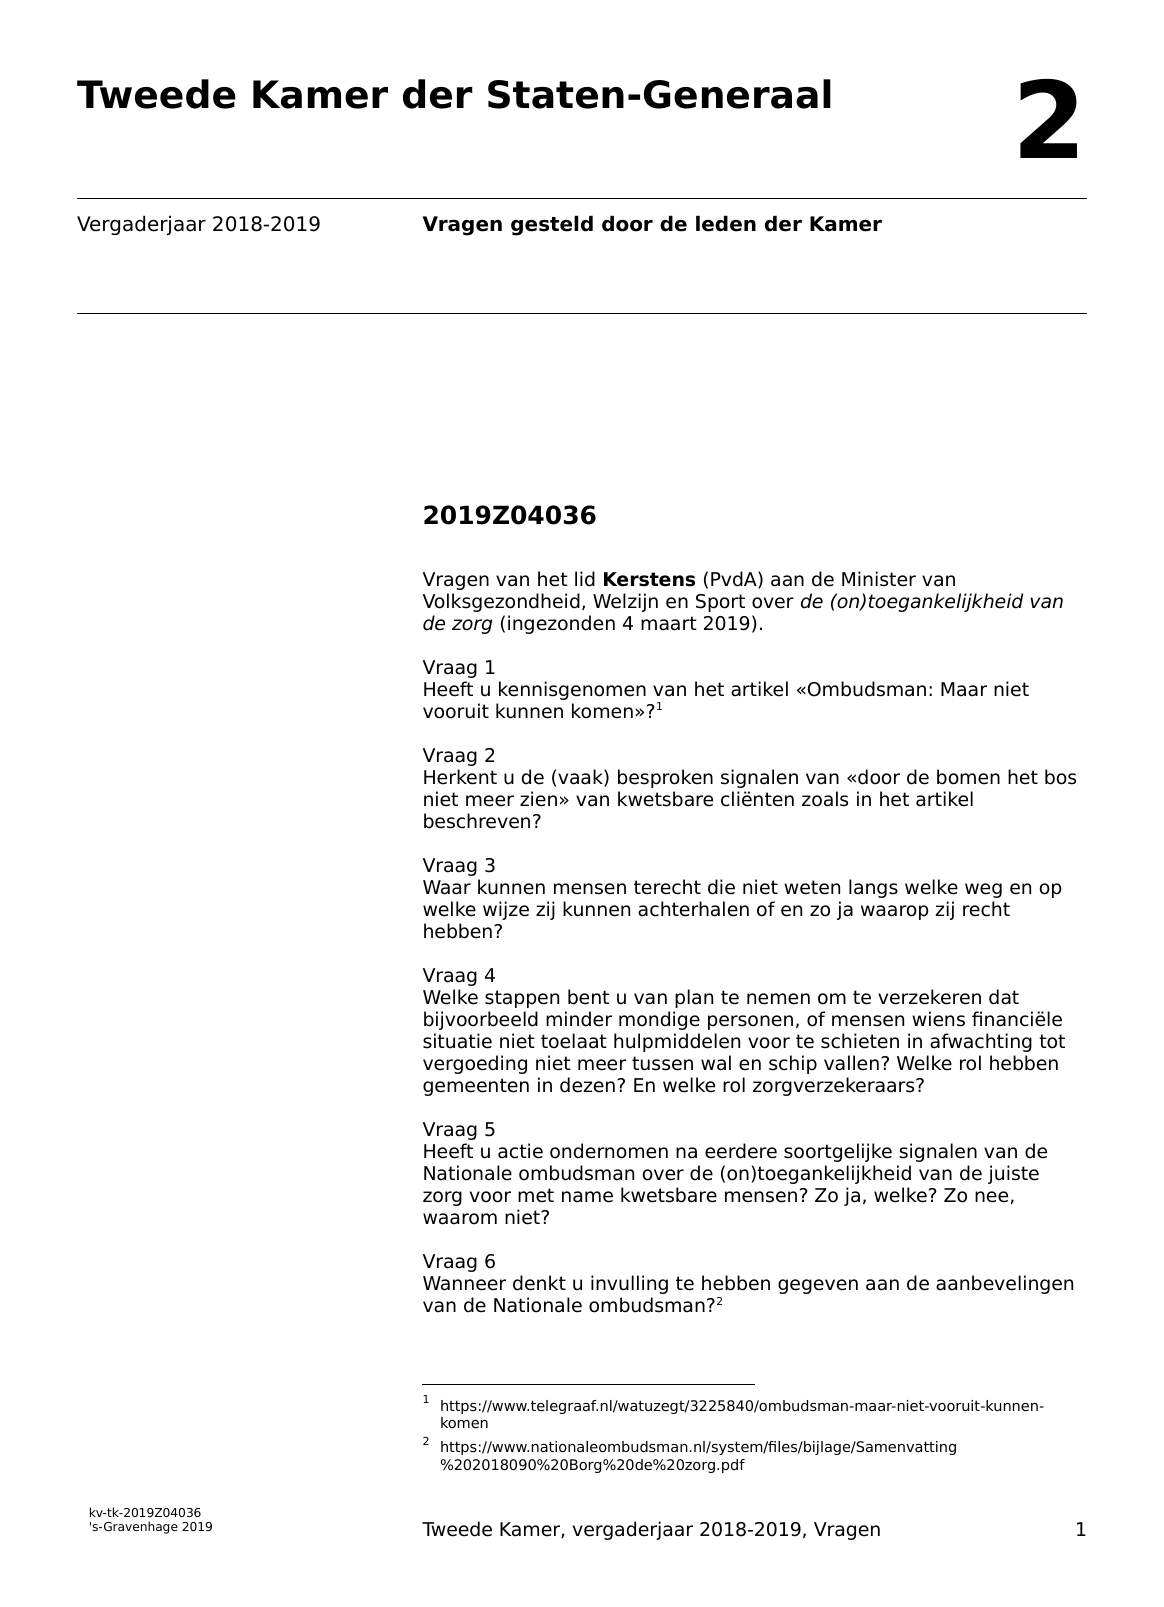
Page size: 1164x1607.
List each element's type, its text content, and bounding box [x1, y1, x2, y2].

text Vraag 1 [422, 657, 1087, 679]
text Vraag 6 [422, 1251, 1087, 1273]
text Waar kunnen mensen terecht die niet weten langs welke weg en op welke wijze zij kunnen achterhalen of en zo ja waarop zij recht hebben? [422, 877, 1087, 943]
text Vraag 3 [422, 855, 1087, 877]
table_cell Vergaderjaar 2018-2019 [77, 199, 422, 313]
text 2019Z04036 [422, 501, 1087, 531]
table_cell Vragen gesteld door de leden der Kamer [422, 199, 1087, 313]
text Heeft u kennisgenomen van het artikel «Ombudsman: Maar niet vooruit kunnen komen»? [422, 679, 1087, 723]
text Herkent u de (vaak) besproken signalen van «door de bomen het bos niet meer zien» van kwetsbare cliënten zoals in het artikel beschreven? [422, 767, 1087, 833]
text Vraag 4 [422, 965, 1087, 987]
table_header 2 [886, 59, 1087, 198]
text https://www.nationaleombudsman.nl/system/files/bijlage/Samenvatting%202018090%20Borg%20de%20zorg.pdf [422, 1435, 1087, 1474]
text Vraag 5 [422, 1119, 1087, 1141]
text Vraag 2 [422, 745, 1087, 767]
text Welke stappen bent u van plan te nemen om te verzekeren dat bijvoorbeeld minder mondige personen, of mensen wiens financiële situatie niet toelaat hulpmiddelen voor te schieten in afwachting tot vergoeding niet meer tussen wal en schip vallen? Welke rol hebben gemeenten in dezen? En welke rol zorgverzekeraars? [422, 987, 1087, 1097]
table_header Tweede Kamer der Staten-Generaal [77, 59, 886, 198]
text Wanneer denkt u invulling te hebben gegeven aan de aanbevelingen van de Nationale ombudsman? [422, 1273, 1087, 1317]
text 's-Gravenhage 2019 [88, 1520, 323, 1534]
text kv-tk-2019Z04036 [88, 1506, 323, 1520]
text Heeft u actie ondernomen na eerdere soortgelijke signalen van de Nationale ombudsman over de (on)toegankelijkheid van de juiste zorg voor met name kwetsbare mensen? Zo ja, welke? Zo nee, waarom niet? [422, 1141, 1087, 1229]
text Vragen van het lid Kerstens (PvdA) aan de Minister van Volksgezondheid, Welzijn en Sport over de (on)toegankelijkheid van de zorg (ingezonden 4 maart 2019). [422, 569, 1087, 635]
text https://www.telegraaf.nl/watuzegt/3225840/ombudsman-maar-niet-vooruit-kunnen-komen [422, 1393, 1087, 1432]
